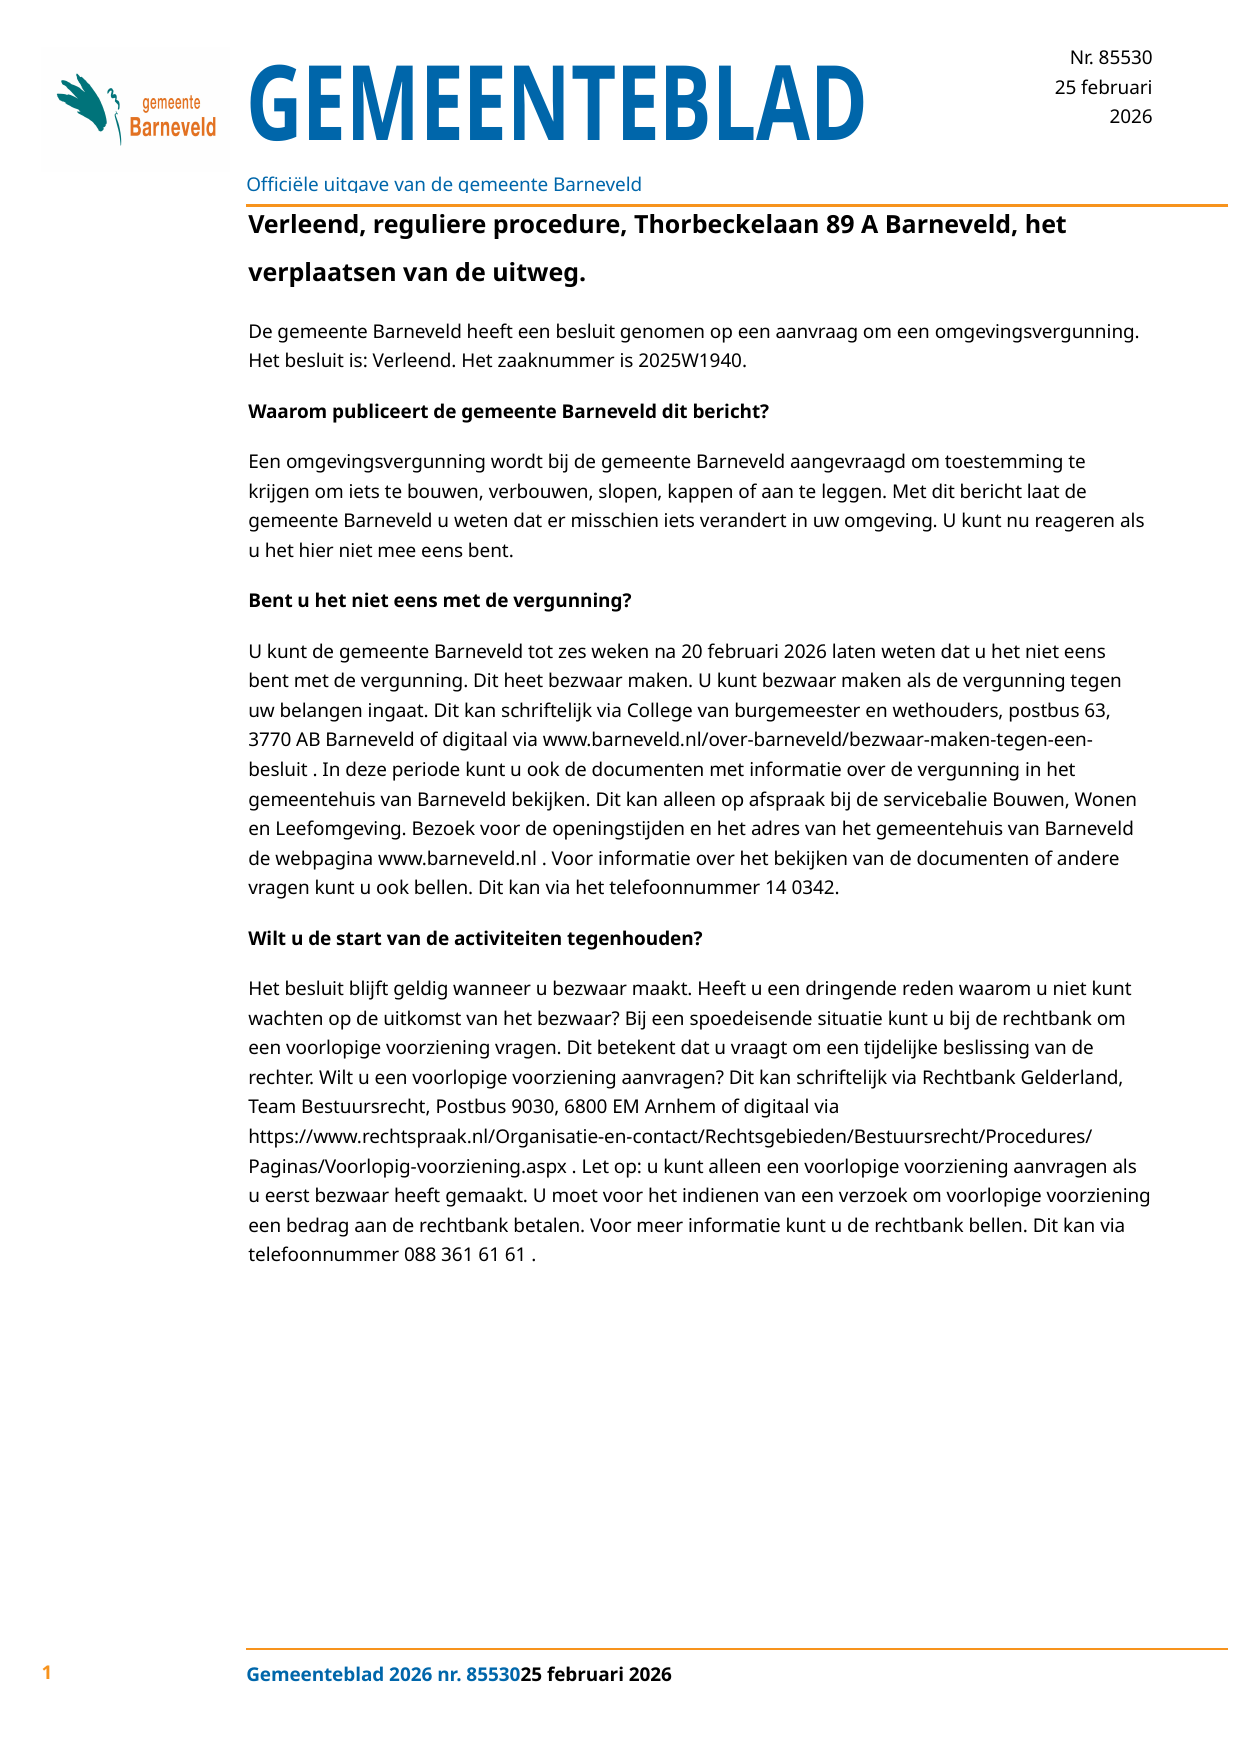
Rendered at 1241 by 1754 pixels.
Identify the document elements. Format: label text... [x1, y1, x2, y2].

text Bent u het niet eens met de vergunning? [248, 587, 1152, 613]
text Wilt u de start van de activiteiten tegenhouden? [248, 925, 1152, 951]
picture [41, 47, 231, 172]
text De gemeente Barneveld heeft een besluit genomen op een aanvraag om een omgevingsvergunning. Het besluit is: Verleend. Het zaaknummer is 2025W1940. [248, 318, 1152, 373]
text Verleend, reguliere procedure, Thorbeckelaan 89 A Barneveld, het verplaatsen van de uitweg. [248, 207, 1152, 288]
text Het besluit blijft geldig wanneer u bezwaar maakt. Heeft u een dringende reden waarom u niet kunt wachten op de uitkomst van het bezwaar? Bij een spoedeisende situatie kunt u bij de rechtbank om een voorlopige voorziening vragen. Dit betekent dat u vraagt om een tijdelijke beslissing van de rechter. Wilt u een voorlopige voorziening aanvragen? Dit kan schriftelijk via Rechtbank Gelderland, Team Bestuursrecht, Postbus 9030, 6800 EM Arnhem of digitaal via https://www.rechtspraak.nl/Organisatie-en-contact/Rechtsgebieden/Bestuursrecht/Procedures/Paginas/Voorlopig-voorziening.aspx . Let op: u kunt alleen een voorlopige voorziening aanvragen als u eerst bezwaar heeft gemaakt. U moet voor het indienen van een verzoek om voorlopige voorziening een bedrag aan de rechtbank betalen. Voor meer informatie kunt u de rechtbank bellen. Dit kan via telefoonnummer 088 361 61 61 . [248, 975, 1152, 1267]
text Een omgevingsvergunning wordt bij de gemeente Barneveld aangevraagd om toestemming te krijgen om iets te bouwen, verbouwen, slopen, kappen of aan te leggen. Met dit bericht laat de gemeente Barneveld u weten dat er misschien iets verandert in uw omgeving. U kunt nu reageren als u het hier niet mee eens bent. [248, 448, 1152, 563]
text Waarom publiceert de gemeente Barneveld dit bericht? [248, 398, 1152, 424]
text U kunt de gemeente Barneveld tot zes weken na 20 februari 2026 laten weten dat u het niet eens bent met de vergunning. Dit heet bezwaar maken. U kunt bezwaar maken als de vergunning tegen uw belangen ingaat. Dit kan schriftelijk via College van burgemeester en wethouders, postbus 63, 3770 AB Barneveld of digitaal via www.barneveld.nl/over-barneveld/bezwaar-maken-tegen-een-besluit . In deze periode kunt u ook de documenten met informatie over de vergunning in het gemeentehuis van Barneveld bekijken. Dit kan alleen op afspraak bij de servicebalie Bouwen, Wonen en Leefomgeving. Bezoek voor de openingstijden en het adres van het gemeentehuis van Barneveld de webpagina www.barneveld.nl . Voor informatie over het bekijken van de documenten of andere vragen kunt u ook bellen. Dit kan via het telefoonnummer 14 0342. [248, 638, 1152, 900]
